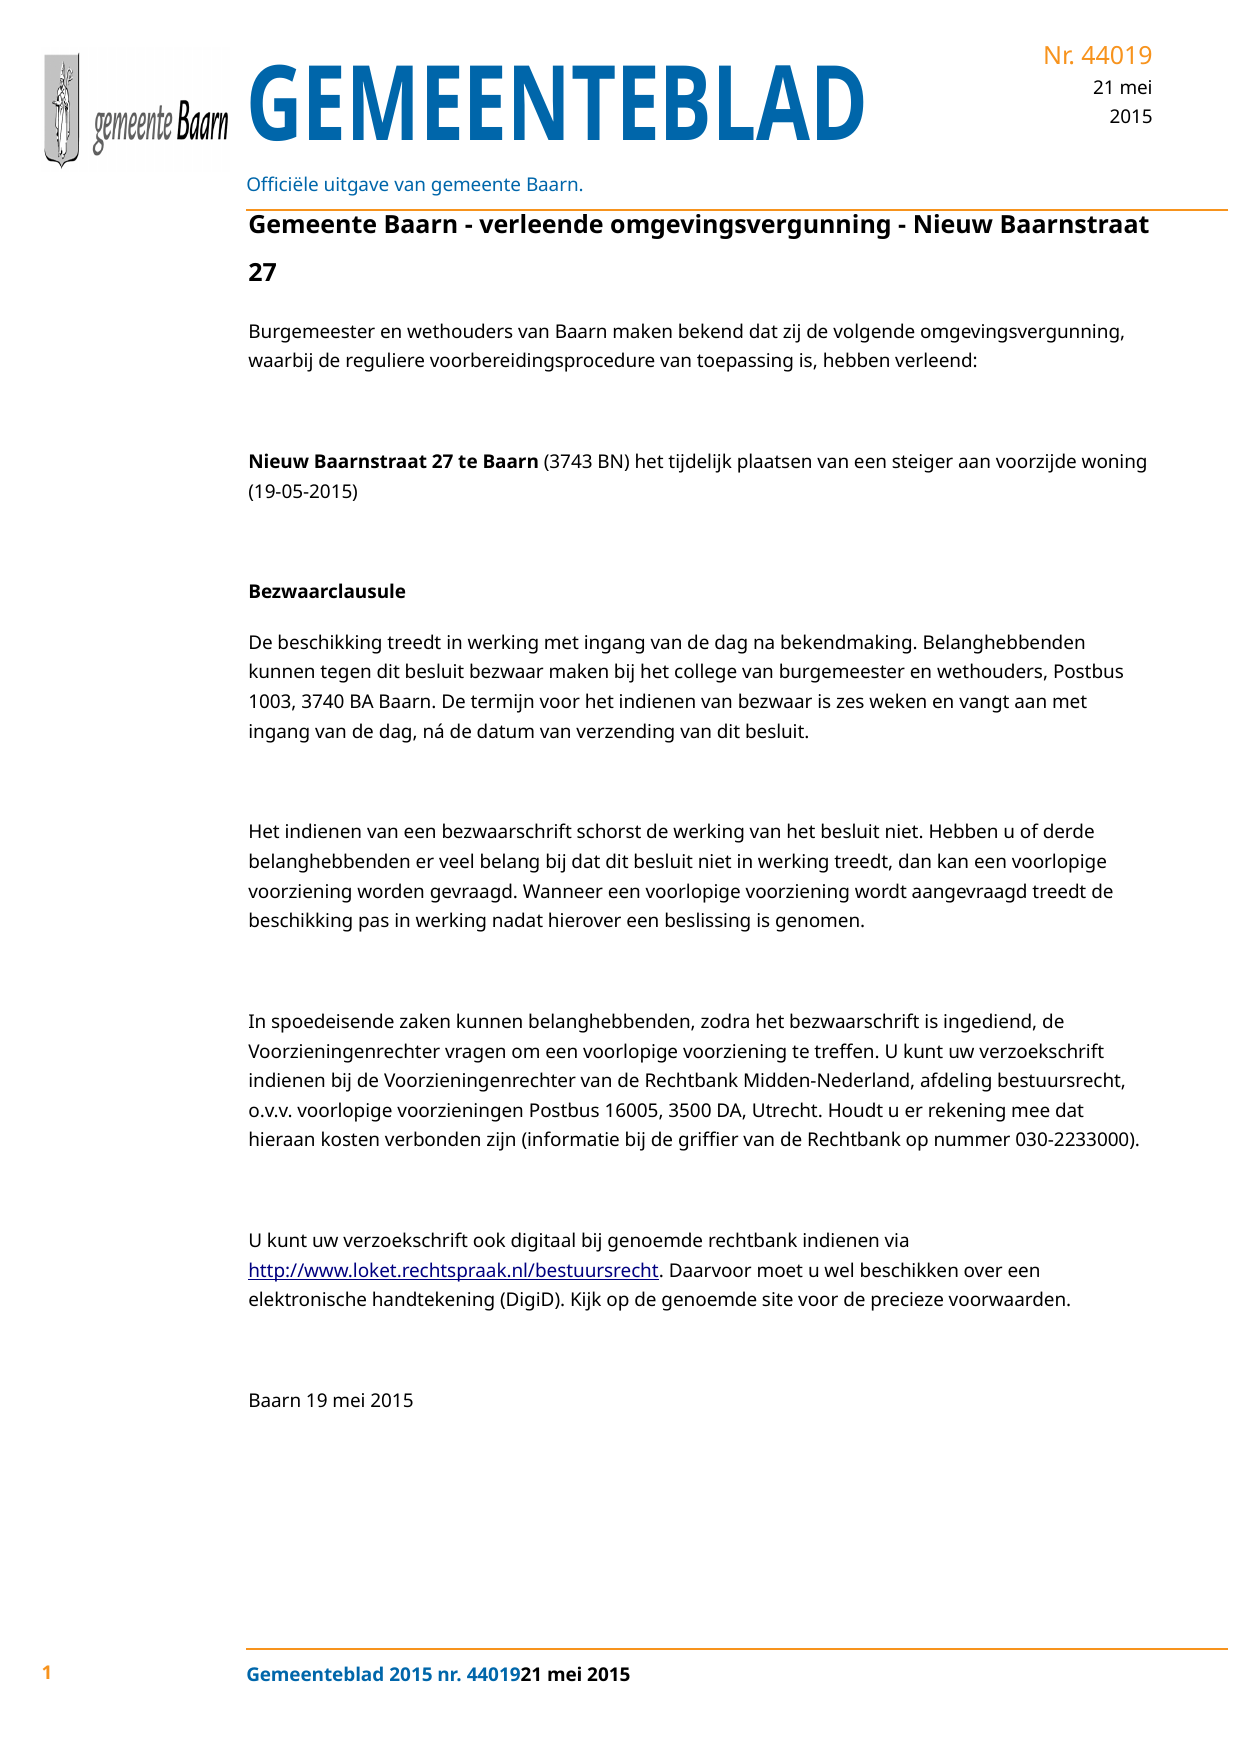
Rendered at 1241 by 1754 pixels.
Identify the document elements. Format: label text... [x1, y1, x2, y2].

text Baarn 19 mei 2015 [248, 1387, 1152, 1413]
text U kunt uw verzoekschrift ook digitaal bij genoemde rechtbank indienen via http://www.loket.rechtspraak.nl/bestuursrecht. Daarvoor moet u wel beschikken over een elektronische handtekening (DigiD). Kijk op de genoemde site voor de precieze voorwaarden. [248, 1227, 1152, 1312]
text Nieuw Baarnstraat 27 te Baarn (3743 BN) het tijdelijk plaatsen van een steiger aan voorzijde woning (19-05-2015) [248, 448, 1152, 504]
text Het indienen van een bezwaarschrift schorst de werking van het besluit niet. Hebben u of derde belanghebbenden er veel belang bij dat dit besluit niet in werking treedt, dan kan een voorlopige voorziening worden gevraagd. Wanneer een voorlopige voorziening wordt aangevraagd treedt de beschikking pas in werking nadat hierover een beslissing is genomen. [248, 819, 1152, 933]
text Burgemeester en wethouders van Baarn maken bekend dat zij de volgende omgevingsvergunning, waarbij de reguliere voorbereidingsprocedure van toepassing is, hebben verleend: [248, 318, 1152, 373]
text Bezwaarclausule [248, 579, 1152, 604]
text Gemeente Baarn - verleende omgevingsvergunning - Nieuw Baarnstraat 27 [248, 211, 1152, 288]
text In spoedeisende zaken kunnen belanghebbenden, zodra het bezwaarschrift is ingediend, de Voorzieningenrechter vragen om een voorlopige voorziening te treffen. U kunt uw verzoekschrift indienen bij de Voorzieningenrechter van de Rechtbank Midden-Nederland, afdeling bestuursrecht, o.v.v. voorlopige voorzieningen Postbus 16005, 3500 DA, Utrecht. Houdt u er rekening mee dat hieraan kosten verbonden zijn (informatie bij de griffier van de Rechtbank op nummer 030-2233000). [248, 1008, 1152, 1152]
picture [41, 47, 231, 172]
text De beschikking treedt in werking met ingang van de dag na bekendmaking. Belanghebbenden kunnen tegen dit besluit bezwaar maken bij het college van burgemeester en wethouders, Postbus 1003, 3740 BA Baarn. De termijn voor het indienen van bezwaar is zes weken en vangt aan met ingang van de dag, ná de datum van verzending van dit besluit. [248, 629, 1152, 744]
